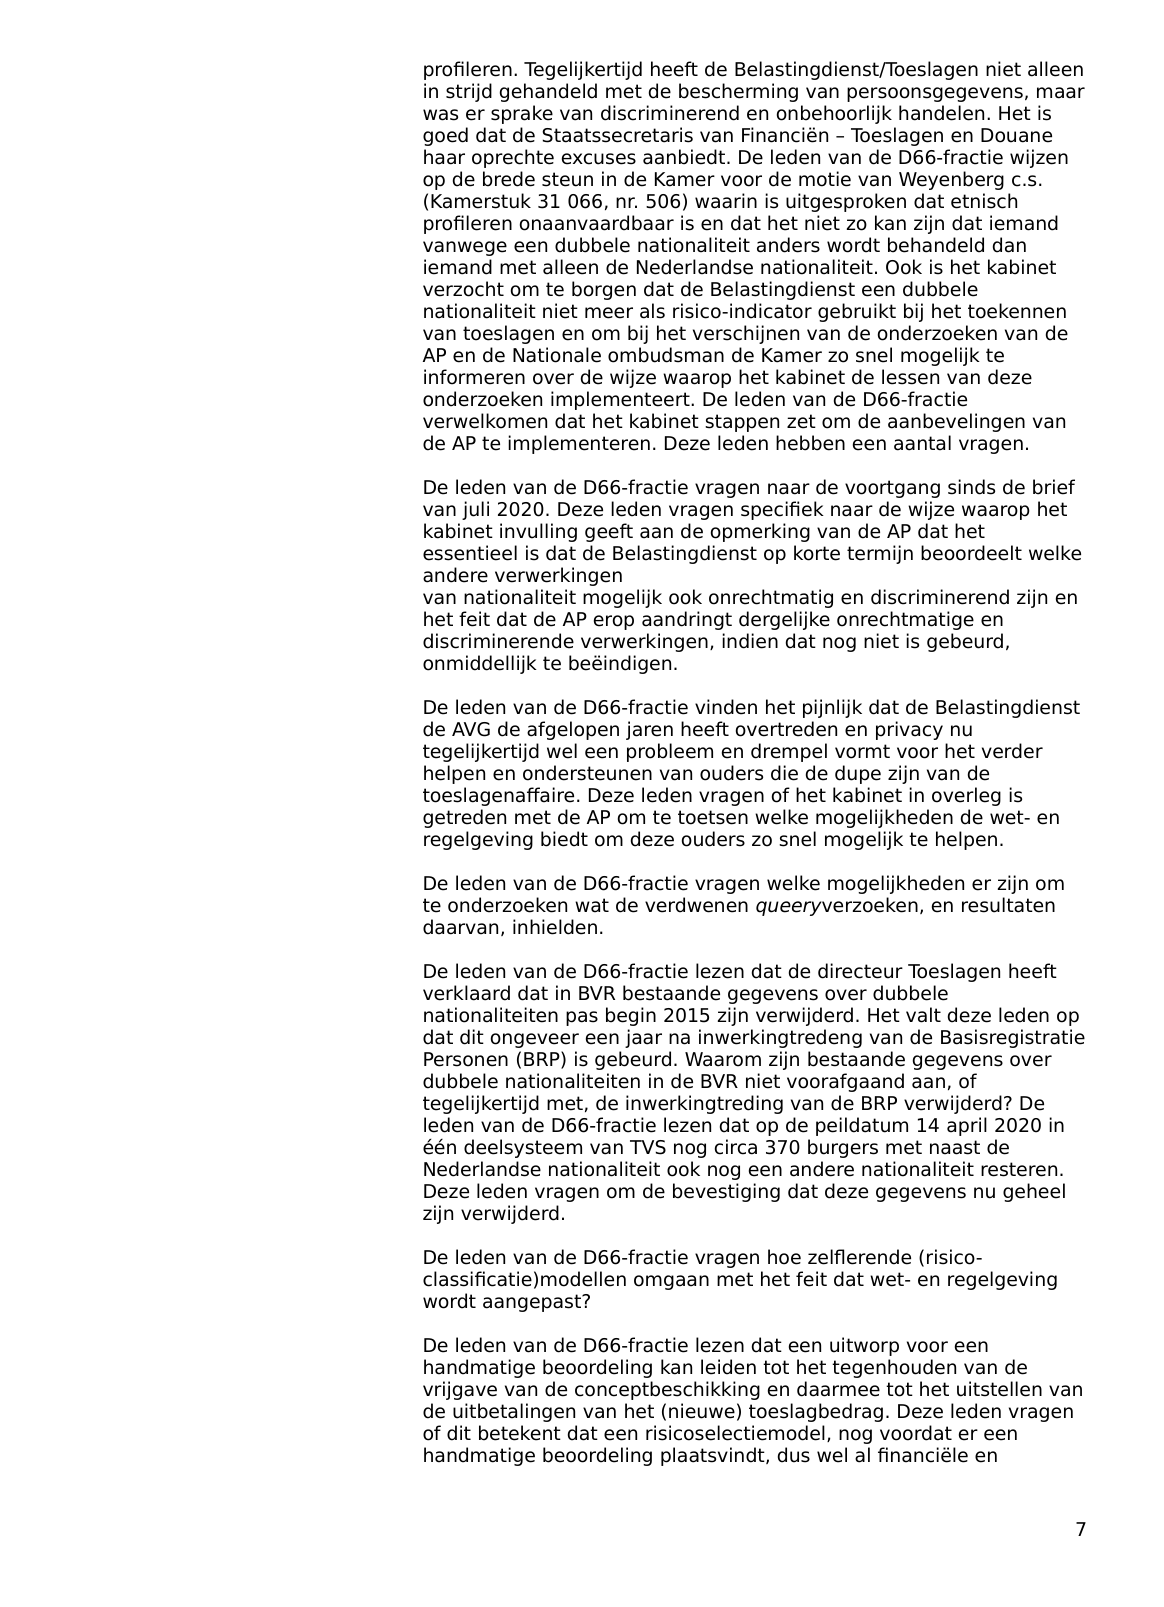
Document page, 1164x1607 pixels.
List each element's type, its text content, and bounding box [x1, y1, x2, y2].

text De leden van de D66-fractie lezen dat een uitworp voor een handmatige beoordeling kan leiden tot het tegenhouden van de vrijgave van de conceptbeschikking en daarmee tot het uitstellen van de uitbetalingen van het (nieuwe) toeslagbedrag. Deze leden vragen of dit betekent dat een risicoselectiemodel, nog voordat er een handmatige beoordeling plaatsvindt, dus wel al financiële en [422, 1335, 1087, 1467]
text De leden van de D66-fractie vinden het pijnlijk dat de Belastingdienst de AVG de afgelopen jaren heeft overtreden en privacy nu tegelijkertijd wel een probleem en drempel vormt voor het verder helpen en ondersteunen van ouders die de dupe zijn van de toeslagenaffaire. Deze leden vragen of het kabinet in overleg is getreden met de AP om te toetsen welke mogelijkheden de wet- en regelgeving biedt om deze ouders zo snel mogelijk te helpen. [422, 697, 1087, 851]
text profileren. Tegelijkertijd heeft de Belastingdienst/Toeslagen niet alleen in strijd gehandeld met de bescherming van persoonsgegevens, maar was er sprake van discriminerend en onbehoorlijk handelen. Het is goed dat de Staatssecretaris van Financiën – Toeslagen en Douane haar oprechte excuses aanbiedt. De leden van de D66-fractie wijzen op de brede steun in de Kamer voor de motie van Weyenberg c.s. (Kamerstuk 31 066, nr. 506) waarin is uitgesproken dat etnisch profileren onaanvaardbaar is en dat het niet zo kan zijn dat iemand vanwege een dubbele nationaliteit anders wordt behandeld dan iemand met alleen de Nederlandse nationaliteit. Ook is het kabinet verzocht om te borgen dat de Belastingdienst een dubbele nationaliteit niet meer als risico-indicator gebruikt bij het toekennen van toeslagen en om bij het verschijnen van de onderzoeken van de AP en de Nationale ombudsman de Kamer zo snel mogelijk te informeren over de wijze waarop het kabinet de lessen van deze onderzoeken implementeert. De leden van de D66-fractie verwelkomen dat het kabinet stappen zet om de aanbevelingen van de AP te implementeren. Deze leden hebben een aantal vragen. [422, 59, 1087, 455]
text De leden van de D66-fractie lezen dat de directeur Toeslagen heeft verklaard dat in BVR bestaande gegevens over dubbele nationaliteiten pas begin 2015 zijn verwijderd. Het valt deze leden op dat dit ongeveer een jaar na inwerkingtredeng van de Basisregistratie Personen (BRP) is gebeurd. Waarom zijn bestaande gegevens over dubbele nationaliteiten in de BVR niet voorafgaand aan, of tegelijkertijd met, de inwerkingtreding van de BRP verwijderd? De leden van de D66-fractie lezen dat op de peildatum 14 april 2020 in één deelsysteem van TVS nog circa 370 burgers met naast de Nederlandse nationaliteit ook nog een andere nationaliteit resteren. Deze leden vragen om de bevestiging dat deze gegevens nu geheel zijn verwijderd. [422, 961, 1087, 1225]
text van nationaliteit mogelijk ook onrechtmatig en discriminerend zijn en het feit dat de AP erop aandringt dergelijke onrechtmatige en discriminerende verwerkingen, indien dat nog niet is gebeurd, onmiddellijk te beëindigen. [422, 587, 1087, 675]
text De leden van de D66-fractie vragen naar de voortgang sinds de brief van juli 2020. Deze leden vragen specifiek naar de wijze waarop het kabinet invulling geeft aan de opmerking van de AP dat het essentieel is dat de Belastingdienst op korte termijn beoordeelt welke andere verwerkingen [422, 477, 1087, 587]
text De leden van de D66-fractie vragen welke mogelijkheden er zijn om te onderzoeken wat de verdwenen queeryverzoeken, en resultaten daarvan, inhielden. [422, 873, 1087, 939]
text De leden van de D66-fractie vragen hoe zelflerende (risico-classificatie)modellen omgaan met het feit dat wet- en regelgeving wordt aangepast? [422, 1247, 1087, 1313]
